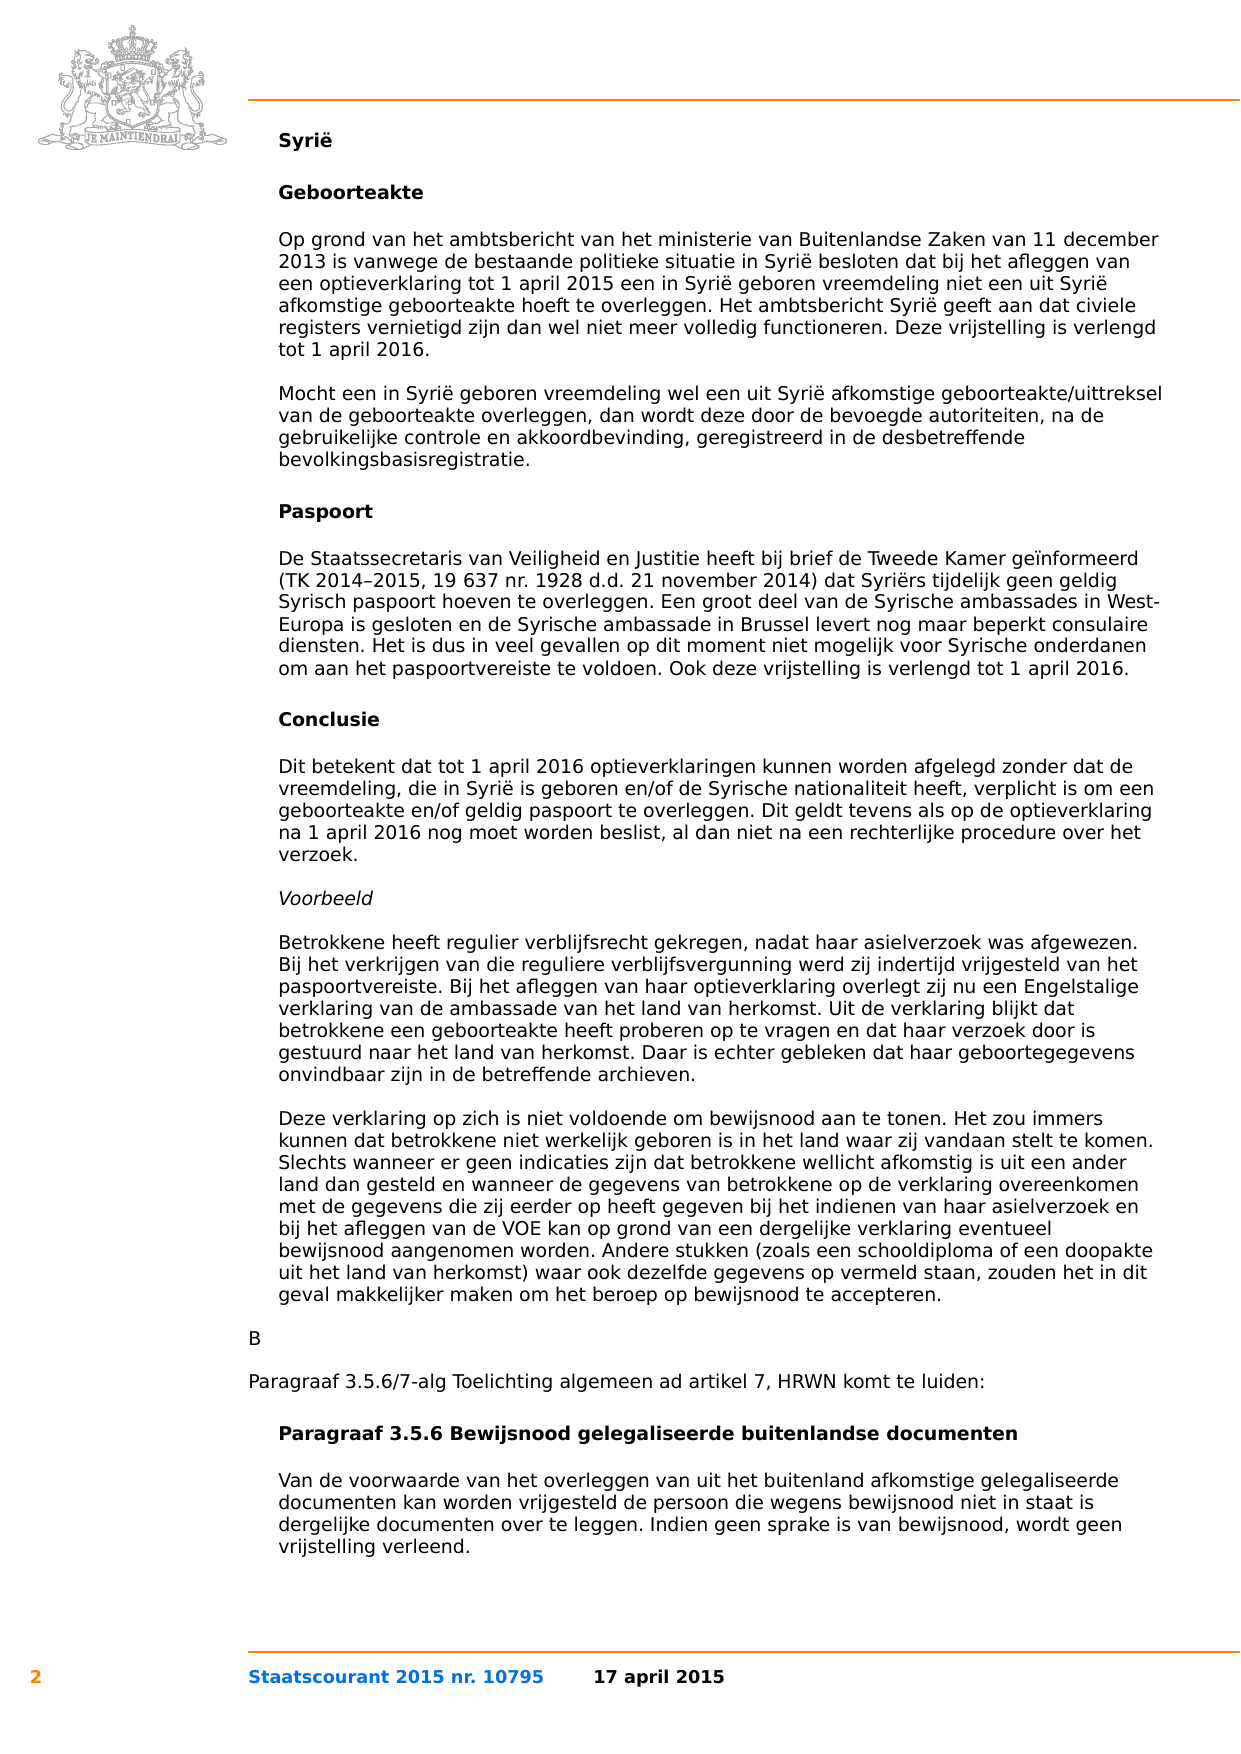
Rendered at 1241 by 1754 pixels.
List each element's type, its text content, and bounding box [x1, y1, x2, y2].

subtitle Syrië [278, 130, 1163, 152]
text Dit betekent dat tot 1 april 2016 optieverklaringen kunnen worden afgelegd zonder dat de vreemdeling, die in Syrië is geboren en/of de Syrische nationaliteit heeft, verplicht is om een geboorteakte en/of geldig paspoort te overleggen. Dit geldt tevens als op de optieverklaring na 1 april 2016 nog moet worden beslist, al dan niet na een rechterlijke procedure over het verzoek. [278, 756, 1163, 866]
text Deze verklaring op zich is niet voldoende om bewijsnood aan te tonen. Het zou immers kunnen dat betrokkene niet werkelijk geboren is in het land waar zij vandaan stelt te komen. Slechts wanneer er geen indicaties zijn dat betrokkene wellicht afkomstig is uit een ander land dan gesteld en wanneer de gegevens van betrokkene op de verklaring overeenkomen met de gegevens die zij eerder op heeft gegeven bij het indienen van haar asielverzoek en bij het afleggen van de VOE kan op grond van een dergelijke verklaring eventueel bewijsnood aangenomen worden. Andere stukken (zoals een schooldiploma of een doopakte uit het land van herkomst) waar ook dezelfde gegevens op vermeld staan, zouden het in dit geval makkelijker maken om het beroep op bewijsnood te accepteren. [278, 1108, 1163, 1306]
subtitle Paspoort [278, 501, 1163, 522]
text De Staatssecretaris van Veiligheid en Justitie heeft bij brief de Tweede Kamer geïnformeerd (TK 2014–2015, 19 637 nr. 1928 d.d. 21 november 2014) dat Syriërs tijdelijk geen geldig Syrisch paspoort hoeven te overleggen. Een groot deel van de Syrische ambassades in West-Europa is gesloten en de Syrische ambassade in Brussel levert nog maar beperkt consulaire diensten. Het is dus in veel gevallen op dit moment niet mogelijk voor Syrische onderdanen om aan het paspoortvereiste te voldoen. Ook deze vrijstelling is verlengd tot 1 april 2016. [278, 547, 1163, 679]
text B [248, 1327, 1163, 1349]
subtitle Voorbeeld [278, 888, 1163, 910]
subtitle Geboorteakte [278, 182, 1163, 204]
text Mocht een in Syrië geboren vreemdeling wel een uit Syrië afkomstige geboorteakte/uittreksel van de geboorteakte overleggen, dan wordt deze door de bevoegde autoriteiten, na de gebruikelijke controle en akkoordbevinding, geregistreerd in de desbetreffende bevolkingsbasisregistratie. [278, 383, 1163, 471]
subtitle Paragraaf 3.5.6 Bewijsnood gelegaliseerde buitenlandse documenten [278, 1423, 1163, 1445]
text Van de voorwaarde van het overleggen van uit het buitenland afkomstige gelegaliseerde documenten kan worden vrijgesteld de persoon die wegens bewijsnood niet in staat is dergelijke documenten over te leggen. Indien geen sprake is van bewijsnood, wordt geen vrijstelling verleend. [278, 1470, 1163, 1558]
subtitle Conclusie [278, 709, 1163, 731]
text Paragraaf 3.5.6/7-alg Toelichting algemeen ad artikel 7, HRWN komt te luiden: [248, 1371, 1163, 1393]
text Betrokkene heeft regulier verblijfsrecht gekregen, nadat haar asielverzoek was afgewezen. Bij het verkrijgen van die reguliere verblijfsvergunning werd zij indertijd vrijgesteld van het paspoortvereiste. Bij het afleggen van haar optieverklaring overlegt zij nu een Engelstalige verklaring van de ambassade van het land van herkomst. Uit de verklaring blijkt dat betrokkene een geboorteakte heeft proberen op te vragen en dat haar verzoek door is gestuurd naar het land van herkomst. Daar is echter gebleken dat haar geboortegegevens onvindbaar zijn in de betreffende archieven. [278, 932, 1163, 1086]
text Op grond van het ambtsbericht van het ministerie van Buitenlandse Zaken van 11 december 2013 is vanwege de bestaande politieke situatie in Syrië besloten dat bij het afleggen van een optieverklaring tot 1 april 2015 een in Syrië geboren vreemdeling niet een uit Syrië afkomstige geboorteakte hoeft te overleggen. Het ambtsbericht Syrië geeft aan dat civiele registers vernietigd zijn dan wel niet meer volledig functioneren. Deze vrijstelling is verlengd tot 1 april 2016. [278, 229, 1163, 361]
picture [38, 25, 227, 150]
